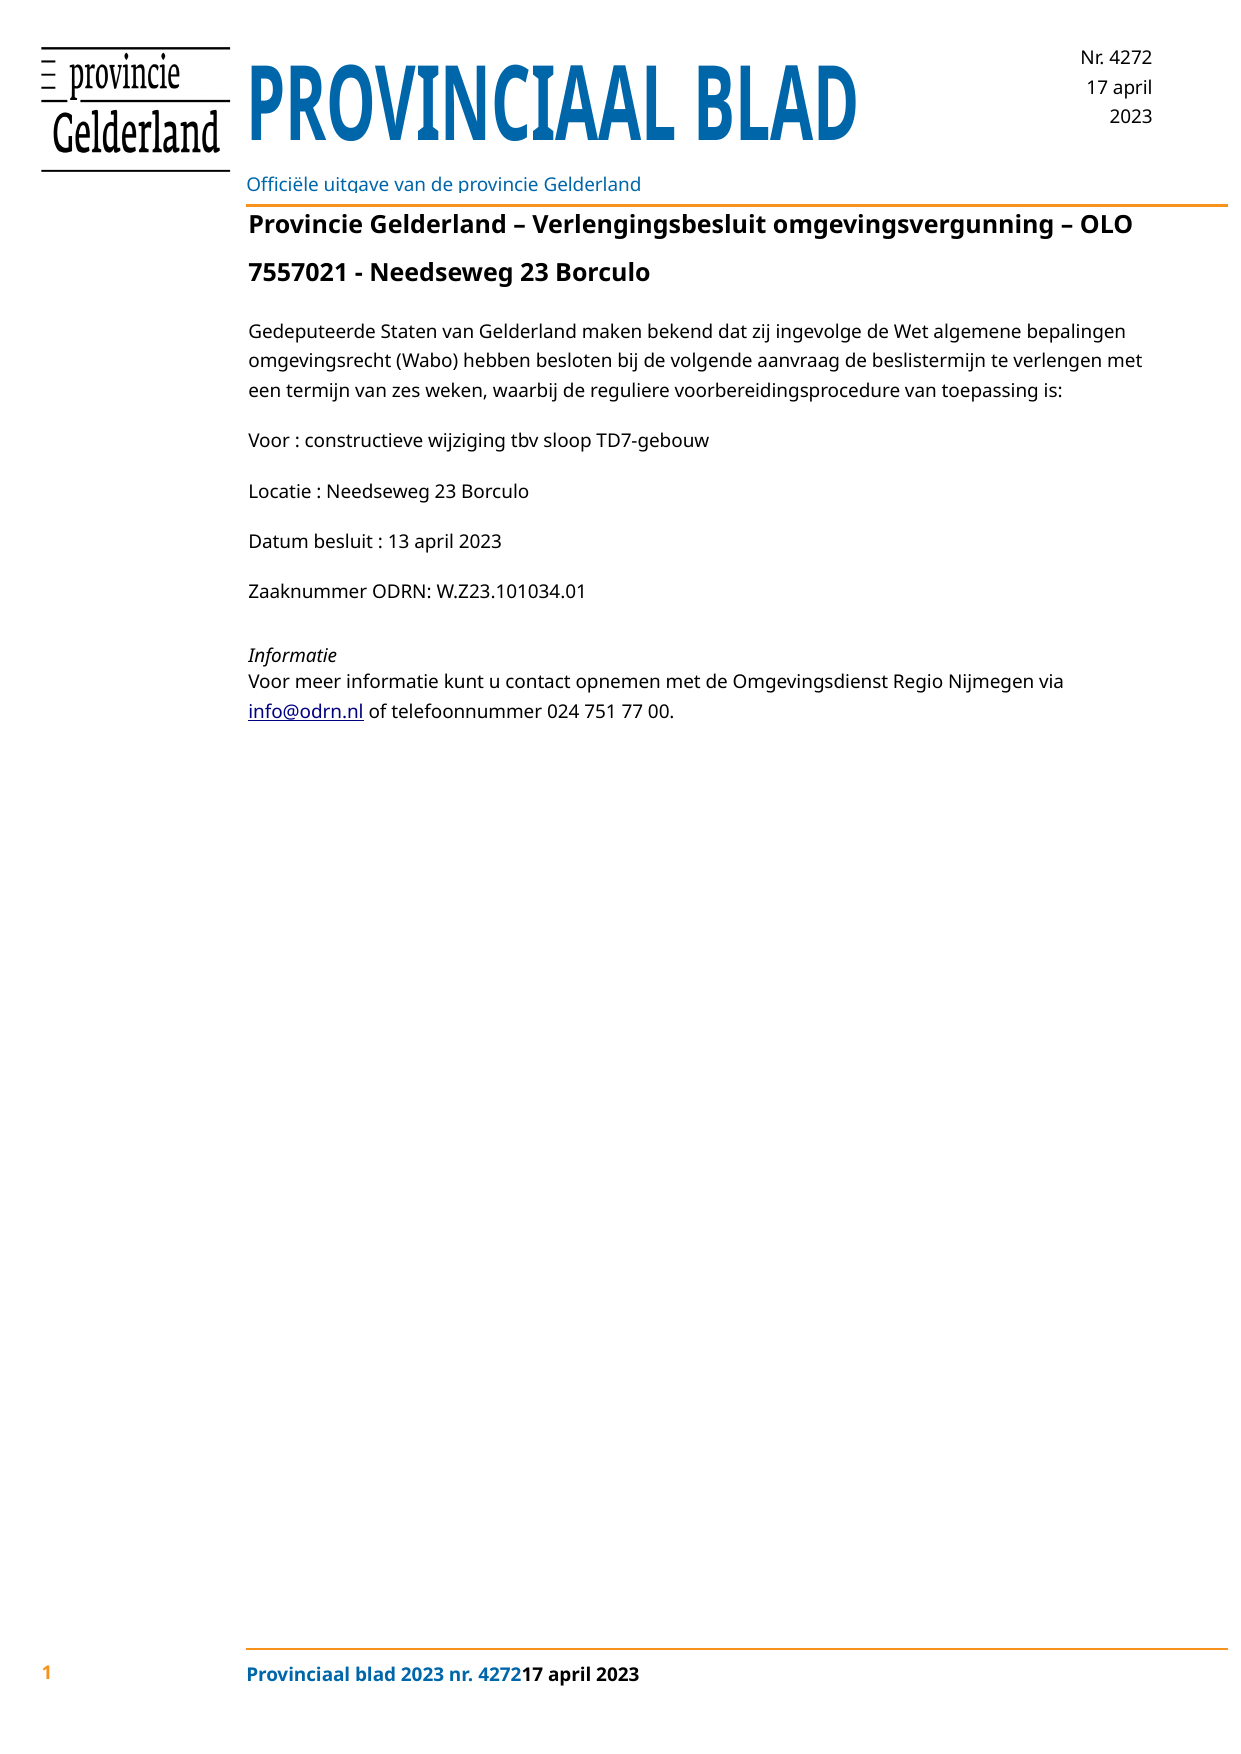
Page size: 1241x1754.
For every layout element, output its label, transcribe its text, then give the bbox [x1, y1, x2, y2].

text Locatie : Needseweg 23 Borculo [248, 478, 1152, 504]
text Zaaknummer ODRN: W.Z23.101034.01 [248, 579, 1152, 604]
text Voor : constructieve wijziging tbv sloop TD7-gebouw [248, 427, 1152, 453]
text Voor meer informatie kunt u contact opnemen met de Omgevingsdienst Regio Nijmegen via info@odrn.nl of telefoonnummer 024 751 77 00. [248, 668, 1152, 724]
text Provincie Gelderland – Verlengingsbesluit omgevingsvergunning – OLO 7557021 - Needseweg 23 Borculo [248, 207, 1152, 288]
picture [41, 47, 231, 172]
text Gedeputeerde Staten van Gelderland maken bekend dat zij ingevolge de Wet algemene bepalingen omgevingsrecht (Wabo) hebben besloten bij de volgende aanvraag de beslistermijn te verlengen met een termijn van zes weken, waarbij de reguliere voorbereidingsprocedure van toepassing is: [248, 318, 1152, 403]
text Datum besluit : 13 april 2023 [248, 528, 1152, 554]
text Informatie [248, 643, 1152, 668]
